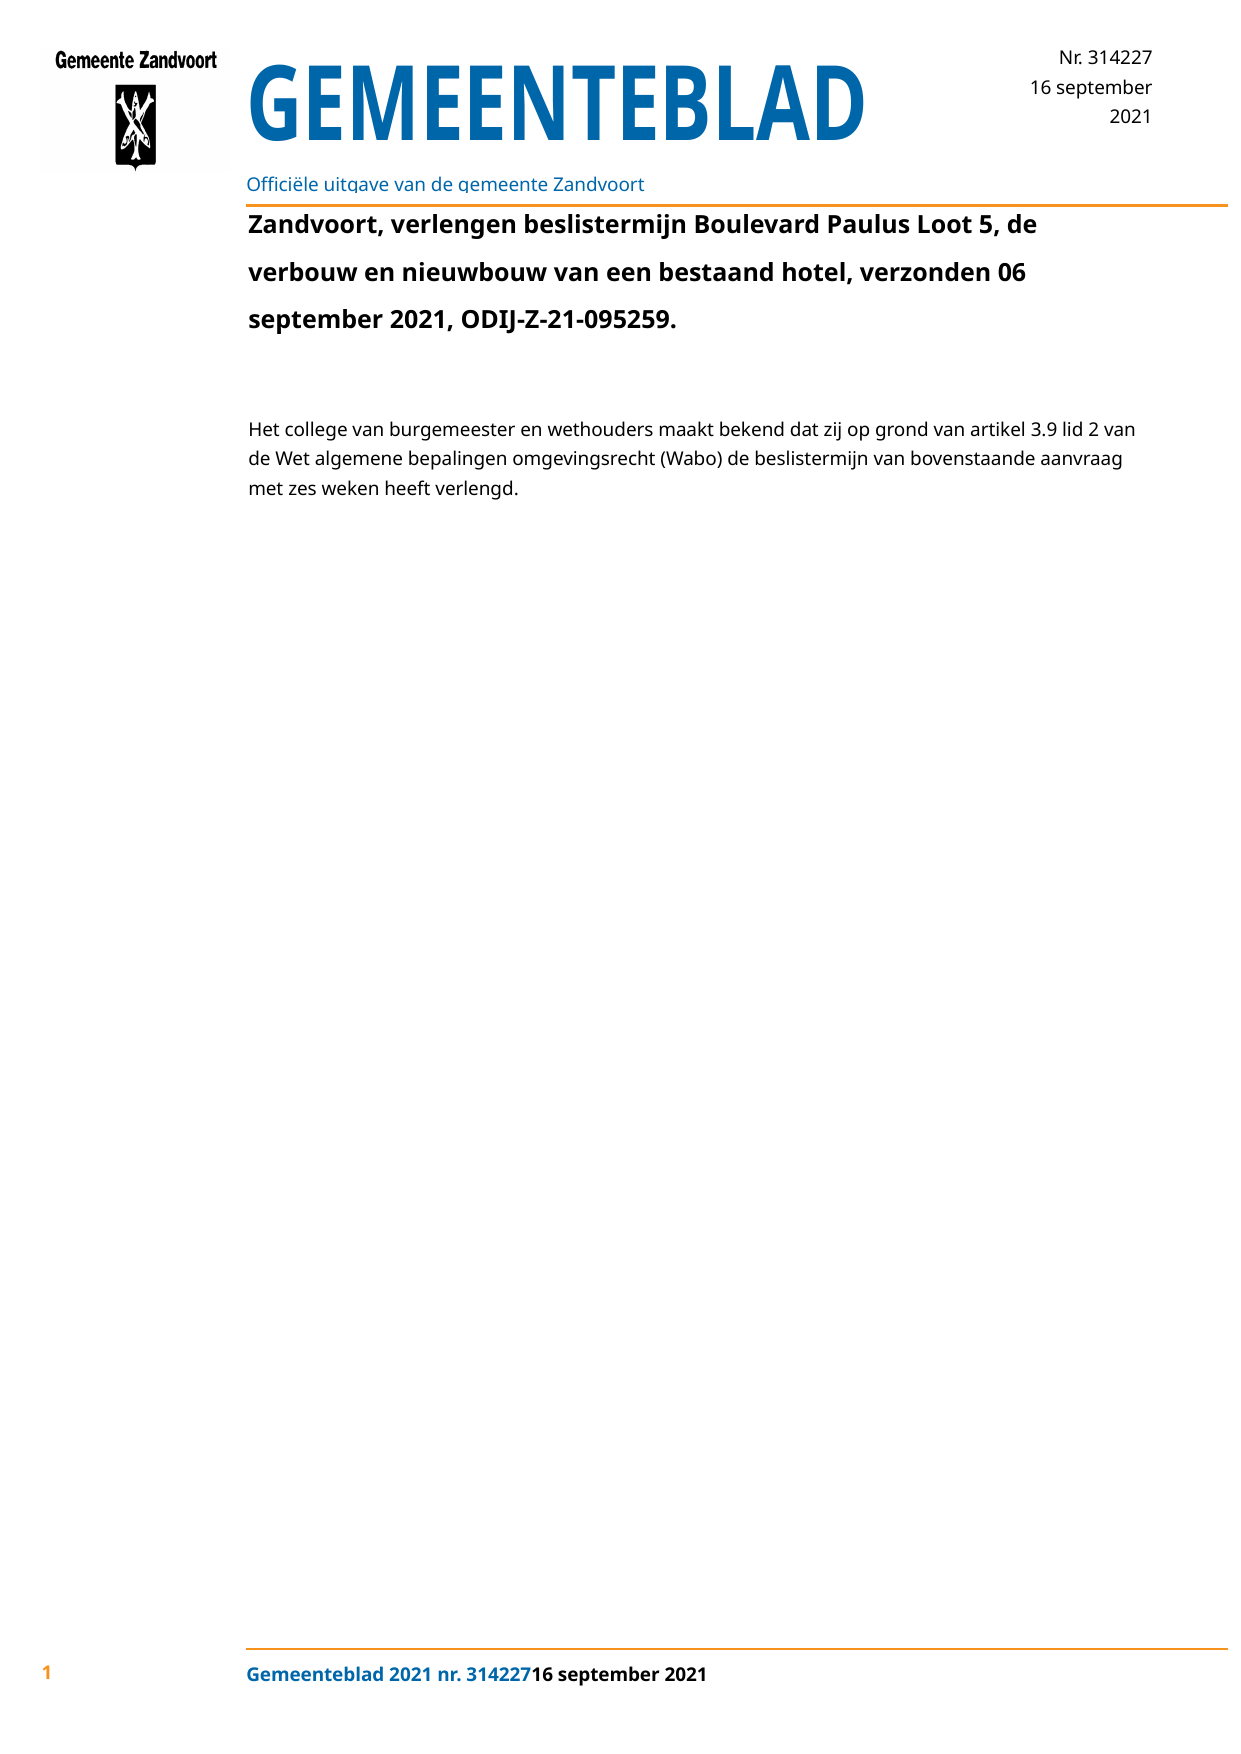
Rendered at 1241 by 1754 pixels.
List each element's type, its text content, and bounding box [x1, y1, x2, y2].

text Het college van burgemeester en wethouders maakt bekend dat zij op grond van artikel 3.9 lid 2 van de Wet algemene bepalingen omgevingsrecht (Wabo) de beslistermijn van bovenstaande aanvraag met zes weken heeft verlengd. [248, 416, 1152, 501]
text Zandvoort, verlengen beslistermijn Boulevard Paulus Loot 5, de verbouw en nieuwbouw van een bestaand hotel, verzonden 06 september 2021, ODIJ-Z-21-095259. [248, 207, 1152, 336]
picture [41, 47, 231, 172]
